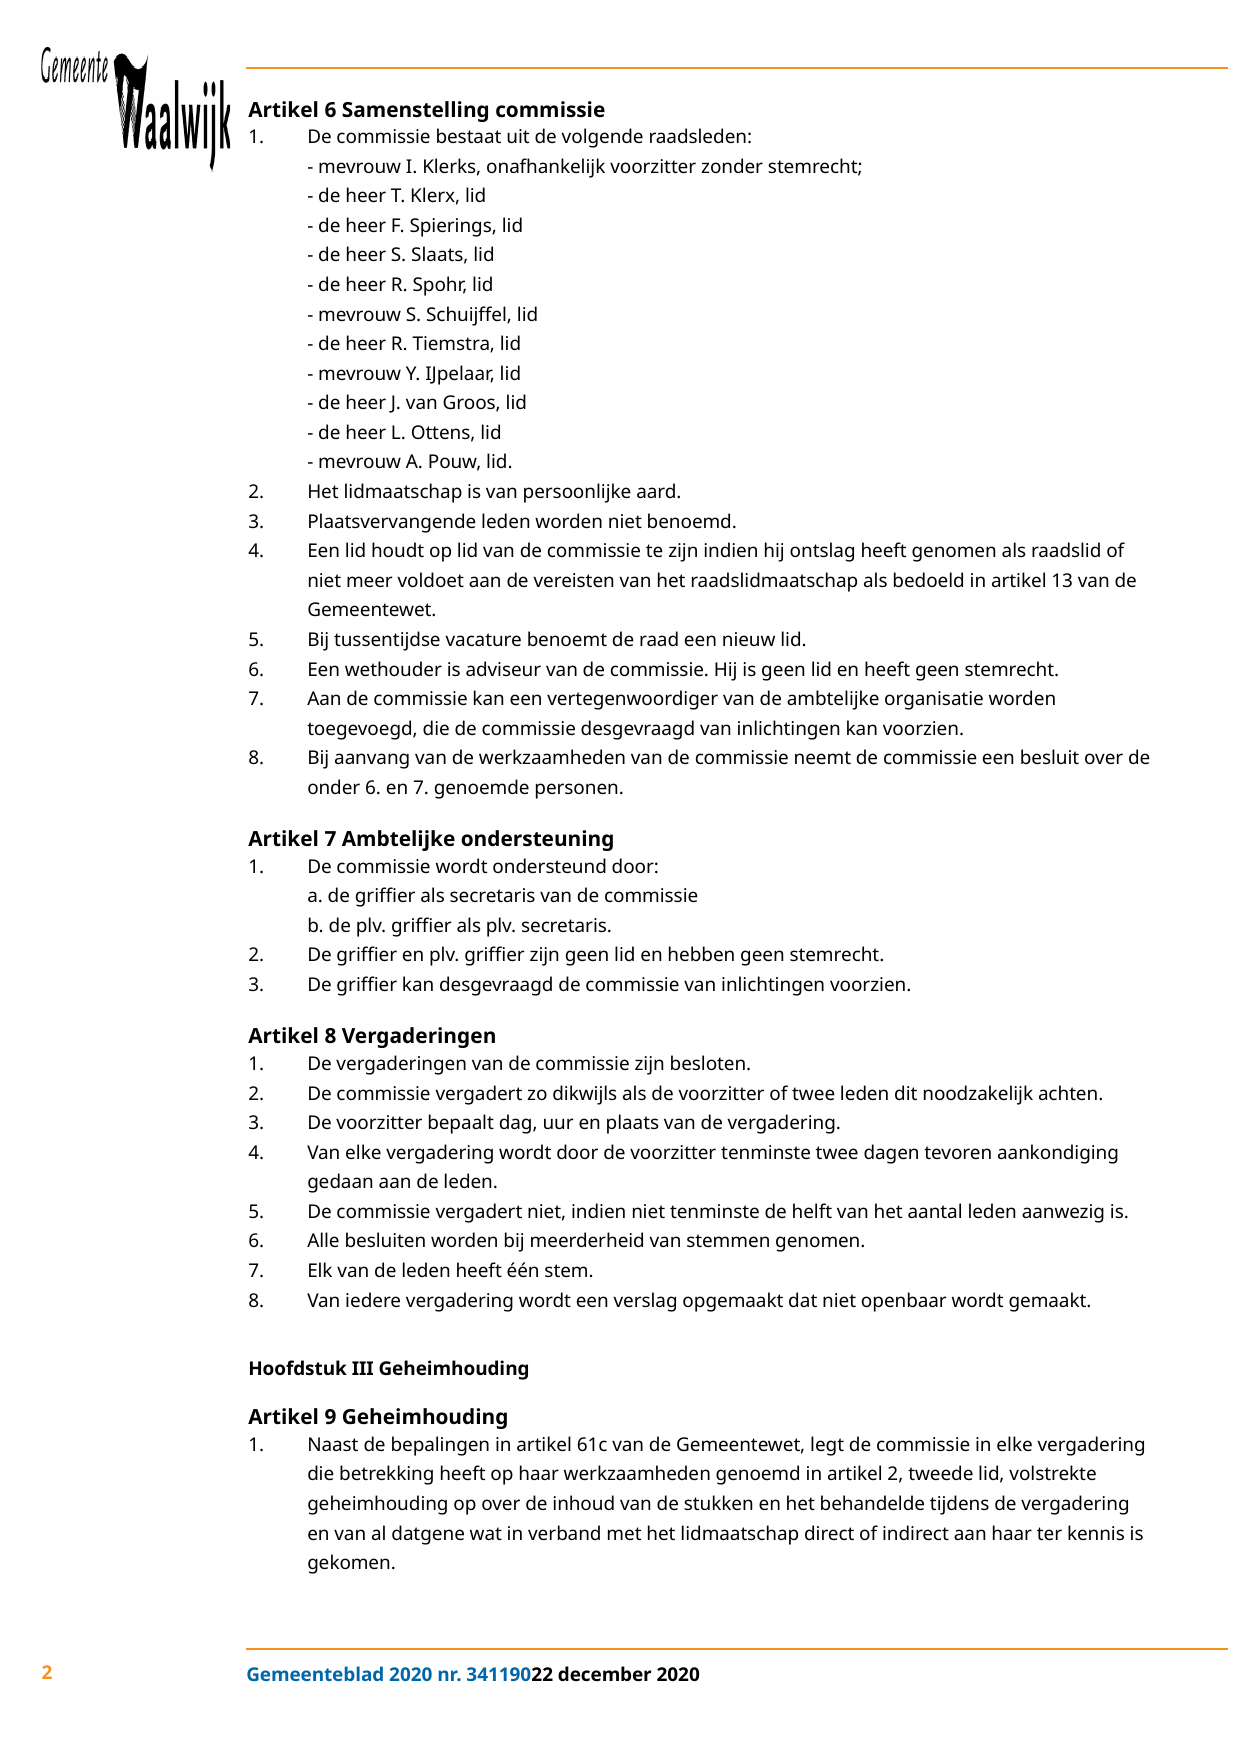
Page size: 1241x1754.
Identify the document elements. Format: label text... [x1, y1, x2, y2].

picture [41, 47, 231, 172]
list - mevrouw A. Pouw, lid. [248, 449, 1152, 474]
list - mevrouw I. Klerks, onafhankelijk voorzitter zonder stemrecht; [248, 153, 1152, 178]
list De vergaderingen van de commissie zijn besloten. [248, 1050, 1152, 1076]
list a. de griffier als secretaris van de commissie [248, 882, 1152, 908]
list Een lid houdt op lid van de commissie te zijn indien hij ontslag heeft genomen als raadslid of niet meer voldoet aan de vereisten van het raadslidmaatschap als bedoeld in artikel 13 van de Gemeentewet. [248, 537, 1152, 622]
list Plaatsvervangende leden worden niet benoemd. [248, 508, 1152, 533]
list De griffier en plv. griffier zijn geen lid en hebben geen stemrecht. [248, 942, 1152, 967]
list De griffier kan desgevraagd de commissie van inlichtingen voorzien. [248, 971, 1152, 997]
list De commissie vergadert zo dikwijls als de voorzitter of twee leden dit noodzakelijk achten. [248, 1080, 1152, 1105]
list De commissie bestaat uit de volgende raadsleden: [248, 123, 1152, 149]
list - mevrouw S. Schuijffel, lid [248, 301, 1152, 326]
list - de heer L. Ottens, lid [248, 419, 1152, 445]
list Alle besluiten worden bij meerderheid van stemmen genomen. [248, 1228, 1152, 1253]
text Artikel 8 Vergaderingen [248, 1022, 1152, 1050]
list Elk van de leden heeft één stem. [248, 1257, 1152, 1283]
list Van elke vergadering wordt door de voorzitter tenminste twee dagen tevoren aankondiging gedaan aan de leden. [248, 1139, 1152, 1194]
list Het lidmaatschap is van persoonlijke aard. [248, 478, 1152, 504]
list Bij tussentijdse vacature benoemt de raad een nieuw lid. [248, 626, 1152, 652]
list Van iedere vergadering wordt een verslag opgemaakt dat niet openbaar wordt gemaakt. [248, 1287, 1152, 1312]
text Hoofdstuk III Geheimhouding [248, 1353, 1152, 1382]
list Een wethouder is adviseur van de commissie. Hij is geen lid en heeft geen stemrecht. [248, 656, 1152, 681]
list Bij aanvang van de werkzaamheden van de commissie neemt de commissie een besluit over de onder 6. en 7. genoemde personen. [248, 744, 1152, 800]
list Aan de commissie kan een vertegenwoordiger van de ambtelijke organisatie worden toegevoegd, die de commissie desgevraagd van inlichtingen kan voorzien. [248, 685, 1152, 741]
list - de heer F. Spierings, lid [248, 212, 1152, 238]
list De commissie vergadert niet, indien niet tenminste de helft van het aantal leden aanwezig is. [248, 1198, 1152, 1224]
list - de heer S. Slaats, lid [248, 242, 1152, 267]
text Artikel 7 Ambtelijke ondersteuning [248, 824, 1152, 853]
list De commissie wordt ondersteund door: [248, 853, 1152, 879]
list - de heer R. Tiemstra, lid [248, 330, 1152, 356]
list b. de plv. griffier als plv. secretaris. [248, 912, 1152, 938]
list - mevrouw Y. IJpelaar, lid [248, 360, 1152, 386]
list De voorzitter bepaalt dag, uur en plaats van de vergadering. [248, 1109, 1152, 1135]
text Artikel 9 Geheimhouding [248, 1402, 1152, 1431]
list - de heer J. van Groos, lid [248, 389, 1152, 415]
list - de heer T. Klerx, lid [248, 182, 1152, 208]
list - de heer R. Spohr, lid [248, 271, 1152, 297]
list Naast de bepalingen in artikel 61c van de Gemeentewet, legt de commissie in elke vergadering die betrekking heeft op haar werkzaamheden genoemd in artikel 2, tweede lid, volstrekte geheimhouding op over de inhoud van de stukken en het behandelde tijdens de vergadering en van al datgene wat in verband met het lidmaatschap direct of indirect aan haar ter kennis is gekomen. [248, 1431, 1152, 1575]
text Artikel 6 Samenstelling commissie [248, 95, 1152, 123]
